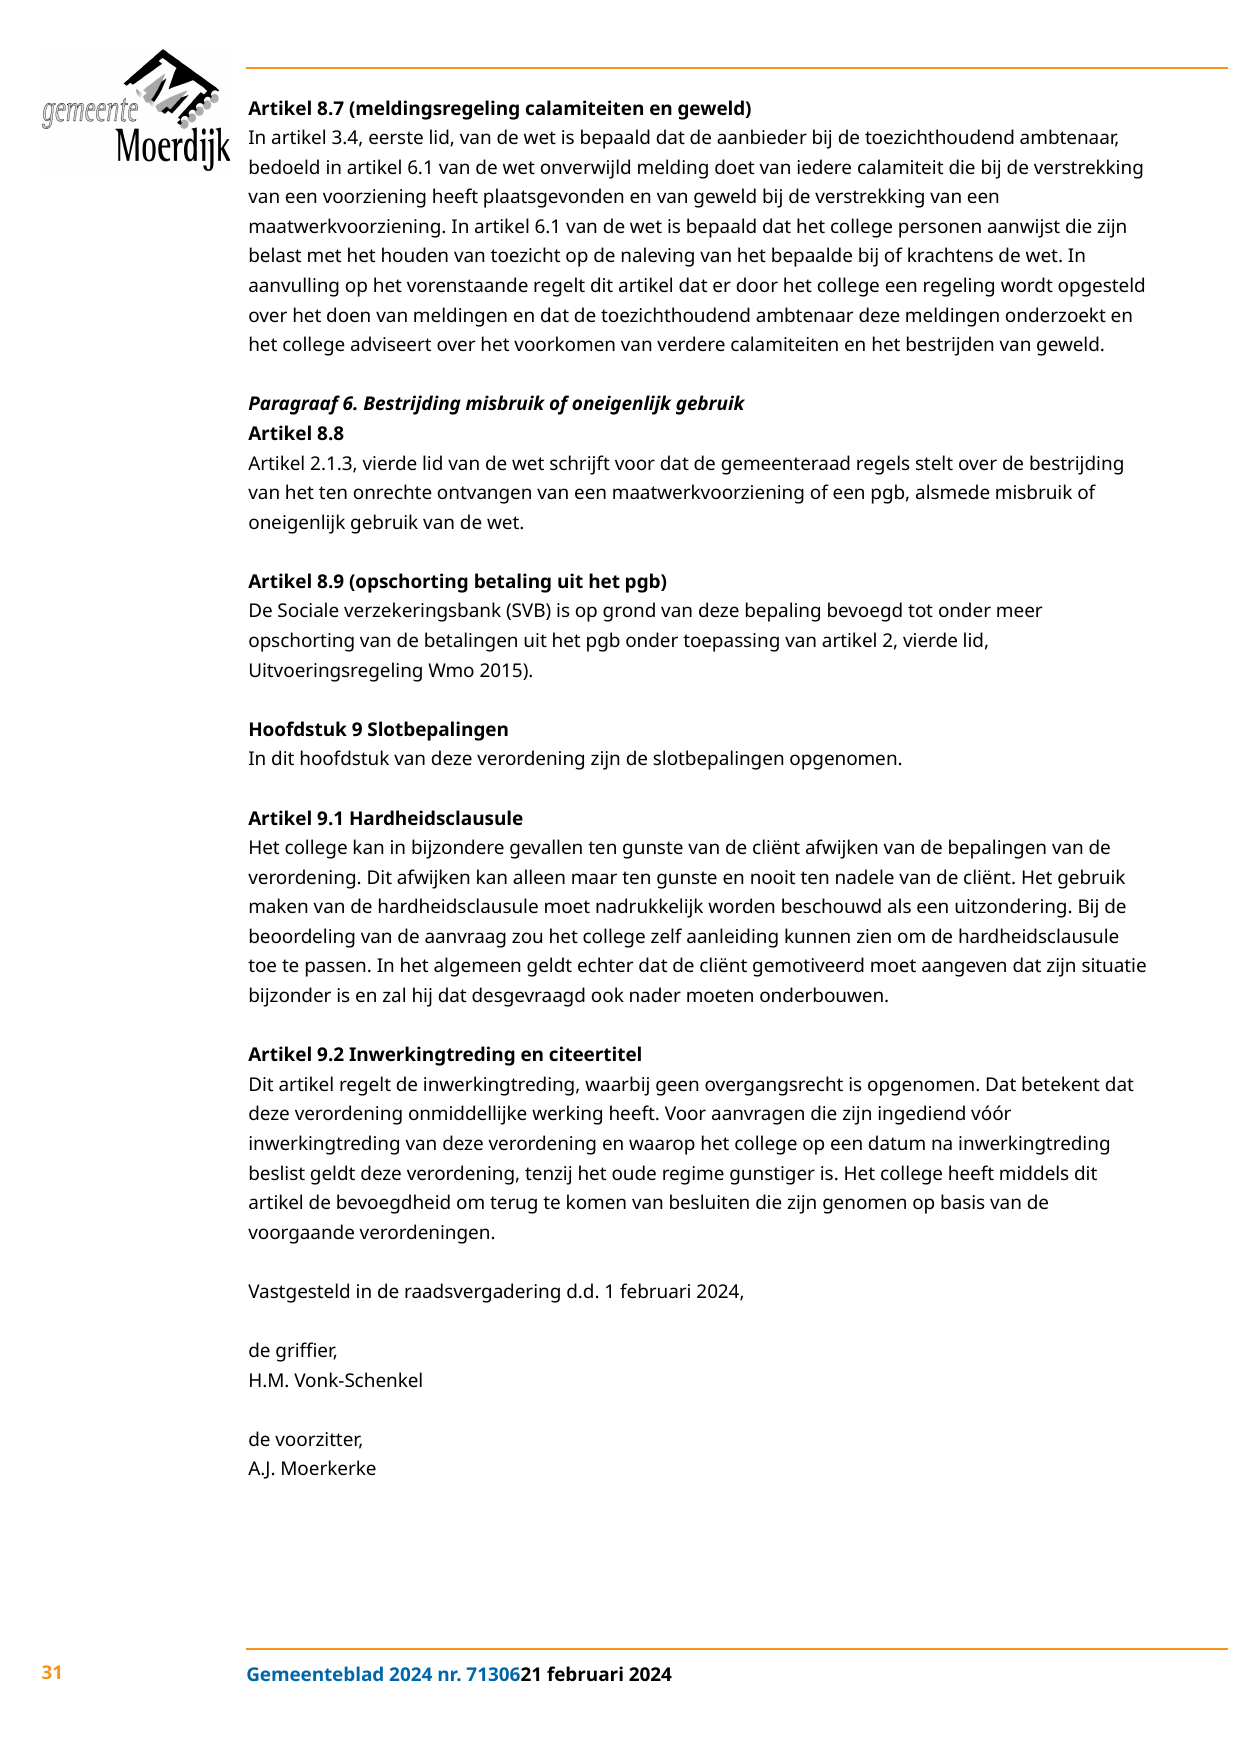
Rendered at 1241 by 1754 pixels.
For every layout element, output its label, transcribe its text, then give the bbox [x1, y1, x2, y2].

text A.J. Moerkerke [248, 1456, 1152, 1481]
text Artikel 8.9 (opschorting betaling uit het pgb) [248, 568, 1152, 594]
text In dit hoofdstuk van deze verordening zijn de slotbepalingen opgenomen. [248, 746, 1152, 771]
text Artikel 9.2 Inwerkingtreding en citeertitel [248, 1041, 1152, 1067]
text Artikel 8.7 (meldingsregeling calamiteiten en geweld) [248, 95, 1152, 121]
text In artikel 3.4, eerste lid, van de wet is bepaald dat de aanbieder bij de toezichthoudend ambtenaar, bedoeld in artikel 6.1 van de wet onverwijld melding doet van iedere calamiteit die bij de verstrekking van een voorziening heeft plaatsgevonden en van geweld bij de verstrekking van een maatwerkvoorziening. In artikel 6.1 van de wet is bepaald dat het college personen aanwijst die zijn belast met het houden van toezicht op de naleving van het bepaalde bij of krachtens de wet. In aanvulling op het vorenstaande regelt dit artikel dat er door het college een regeling wordt opgesteld over het doen van meldingen en dat de toezichthoudend ambtenaar deze meldingen onderzoekt en het college adviseert over het voorkomen van verdere calamiteiten en het bestrijden van geweld. [248, 124, 1152, 357]
text Artikel 9.1 Hardheidsclausule [248, 805, 1152, 831]
text Artikel 8.8 [248, 420, 1152, 446]
text de voorzitter, [248, 1426, 1152, 1452]
text Hoofdstuk 9 Slotbepalingen [248, 716, 1152, 742]
text Artikel 2.1.3, vierde lid van de wet schrijft voor dat de gemeenteraad regels stelt over de bestrijding van het ten onrechte ontvangen van een maatwerkvoorziening of een pgb, alsmede misbruik of oneigenlijk gebruik van de wet. [248, 450, 1152, 535]
text Dit artikel regelt de inwerkingtreding, waarbij geen overgangsrecht is opgenomen. Dat betekent dat deze verordening onmiddellijke werking heeft. Voor aanvragen die zijn ingediend vóór inwerkingtreding van deze verordening en waarop het college op een datum na inwerkingtreding beslist geldt deze verordening, tenzij het oude regime gunstiger is. Het college heeft middels dit artikel de bevoegdheid om terug te komen van besluiten die zijn genomen op basis van de voorgaande verordeningen. [248, 1071, 1152, 1245]
picture [41, 47, 231, 172]
text Het college kan in bijzondere gevallen ten gunste van de cliënt afwijken van de bepalingen van de verordening. Dit afwijken kan alleen maar ten gunste en nooit ten nadele van de cliënt. Het gebruik maken van de hardheidsclausule moet nadrukkelijk worden beschouwd als een uitzondering. Bij de beoordeling van de aanvraag zou het college zelf aanleiding kunnen zien om de hardheidsclausule toe te passen. In het algemeen geldt echter dat de cliënt gemotiveerd moet aangeven dat zijn situatie bijzonder is en zal hij dat desgevraagd ook nader moeten onderbouwen. [248, 834, 1152, 1008]
text Vastgesteld in de raadsvergadering d.d. 1 februari 2024, [248, 1278, 1152, 1304]
text de griffier, [248, 1337, 1152, 1363]
text H.M. Vonk-Schenkel [248, 1367, 1152, 1393]
text Paragraaf 6. Bestrijding misbruik of oneigenlijk gebruik [248, 391, 1152, 416]
text De Sociale verzekeringsbank (SVB) is op grond van deze bepaling bevoegd tot onder meer opschorting van de betalingen uit het pgb onder toepassing van artikel 2, vierde lid, Uitvoeringsregeling Wmo 2015). [248, 598, 1152, 683]
